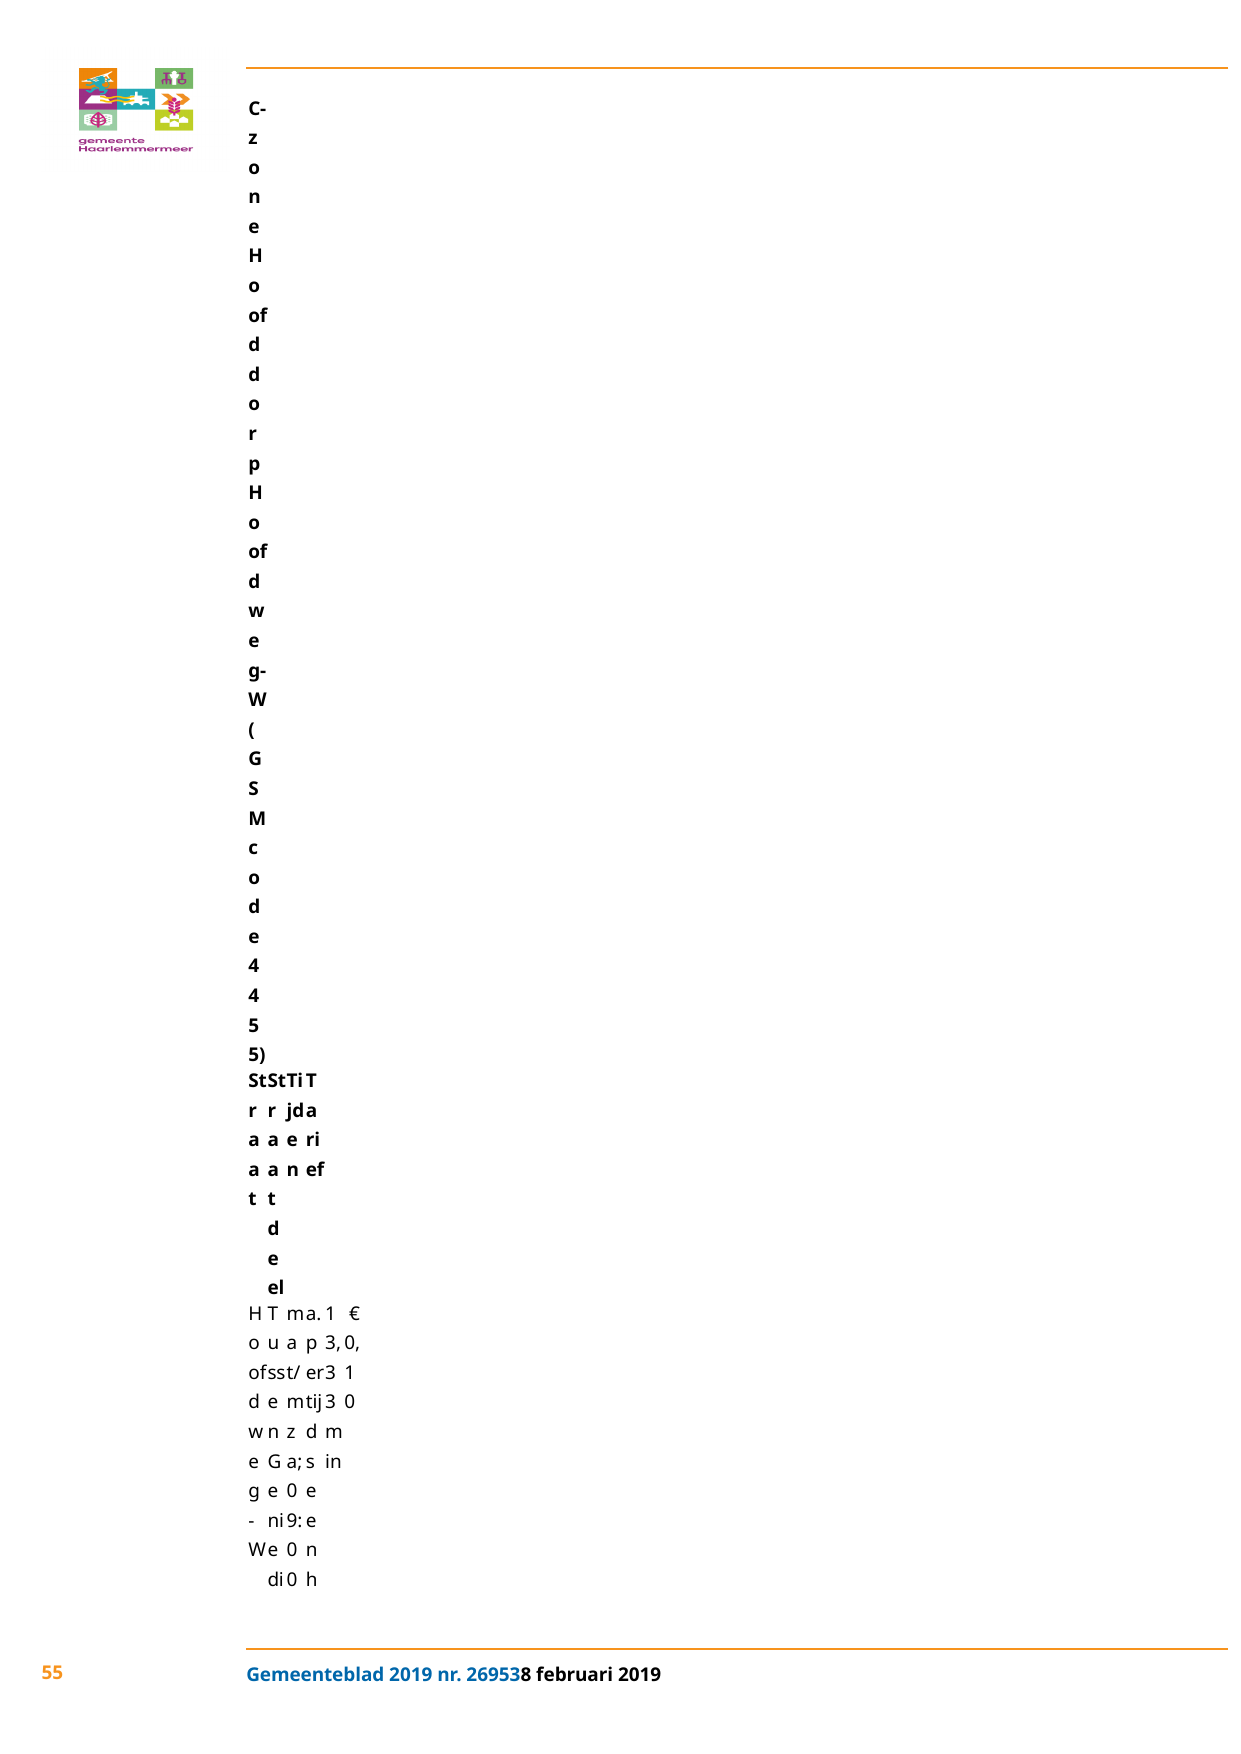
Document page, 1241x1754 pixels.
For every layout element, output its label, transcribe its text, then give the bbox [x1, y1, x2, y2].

table_cell C-zone Hoofddorp Hoofdweg-W (GSM code 4455) [248, 95, 267, 1067]
table_cell 13,33 min [325, 1300, 344, 1592]
table_cell Straatdeel [267, 1067, 286, 1300]
table_cell [325, 95, 344, 1067]
table_cell ma t/m za; 09:00 [286, 1300, 306, 1592]
table_cell Tussen Geniedi [267, 1300, 286, 1592]
table_cell [267, 95, 286, 1067]
table_cell [286, 95, 306, 1067]
table_cell Tijden [286, 1067, 306, 1300]
picture [41, 47, 231, 172]
table_cell [306, 95, 325, 1067]
table_cell a. per tijdseenh [306, 1300, 325, 1592]
table_cell Tarief [306, 1067, 325, 1300]
table_cell € 0,10 [344, 1300, 363, 1592]
table_cell Hoofdweg -W [248, 1300, 267, 1592]
table_cell Straat [248, 1067, 267, 1300]
